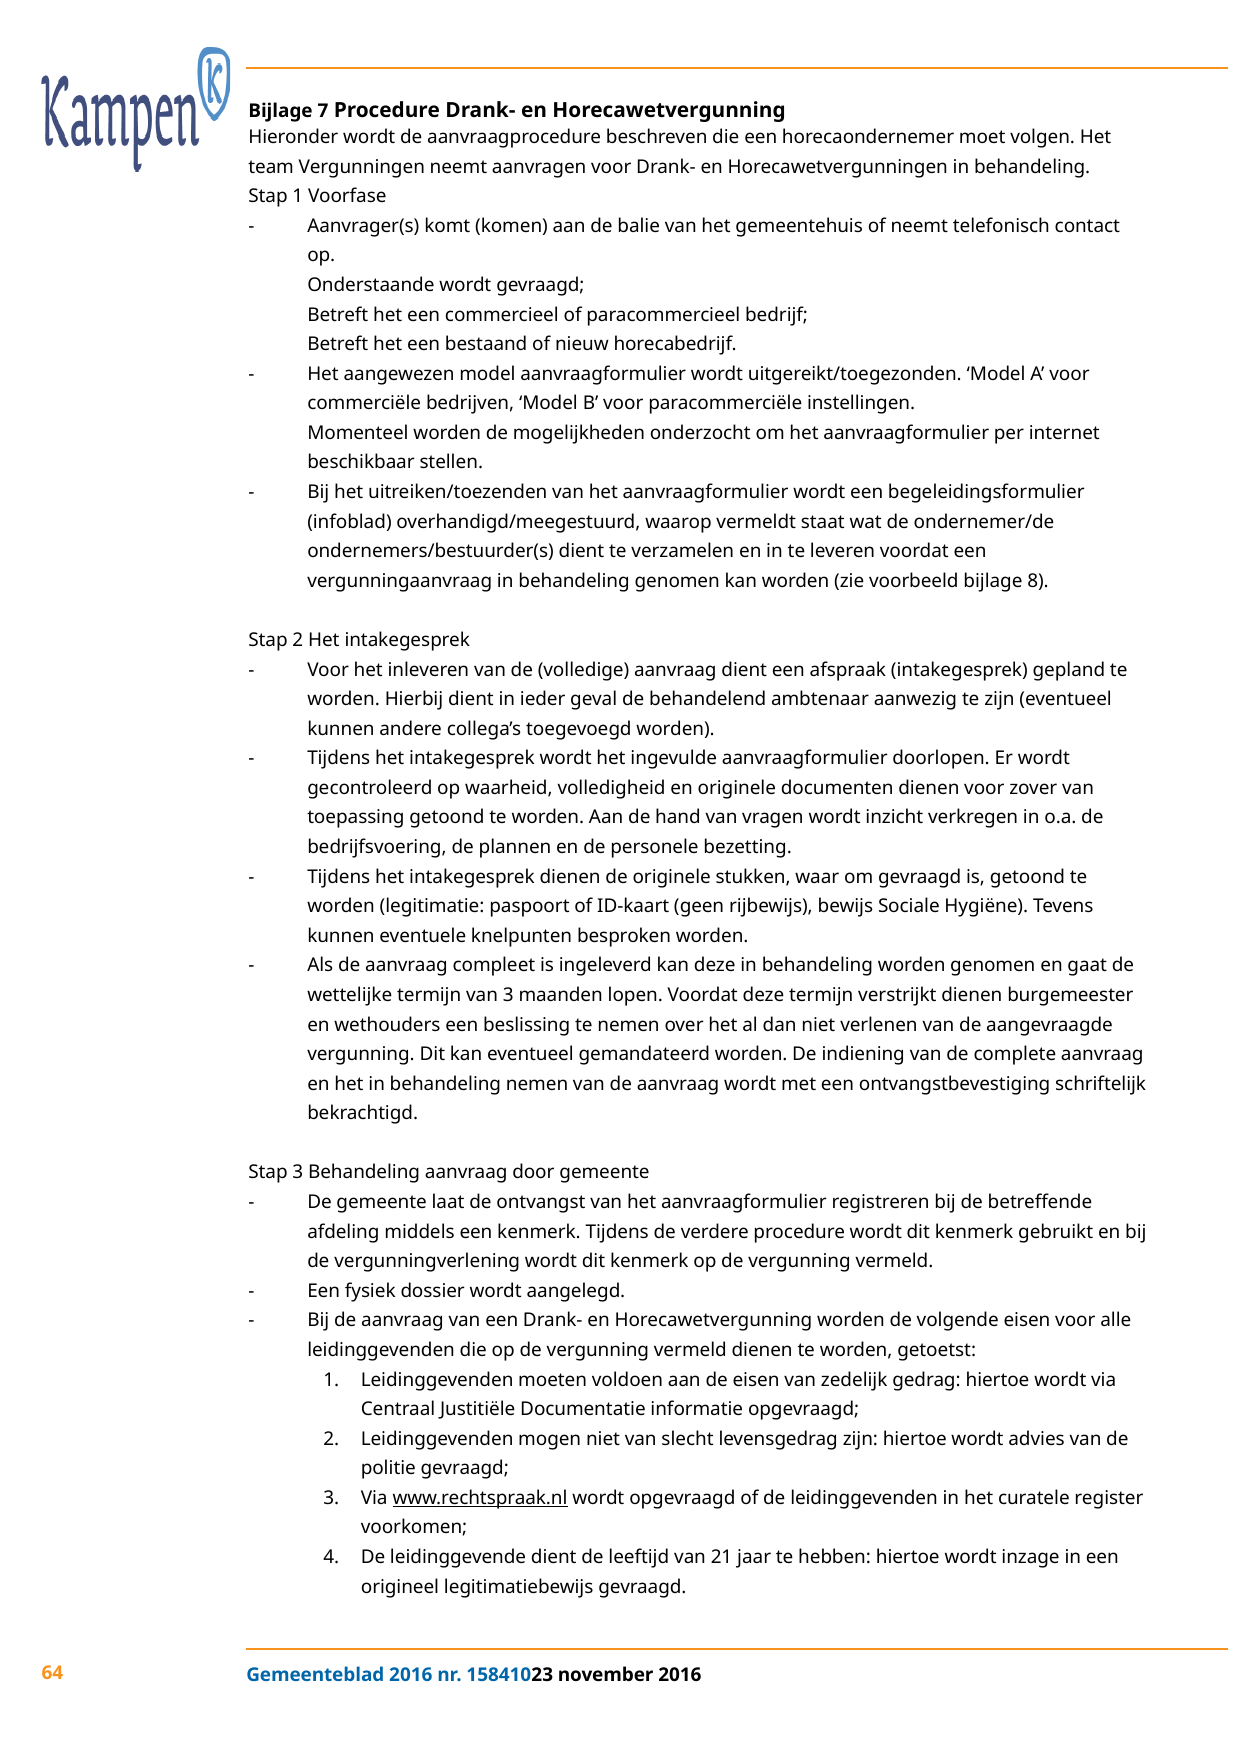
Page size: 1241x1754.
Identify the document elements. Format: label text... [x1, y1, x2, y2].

list Tijdens het intakegesprek wordt het ingevulde aanvraagformulier doorlopen. Er wordt gecontroleerd op waarheid, volledigheid en originele documenten dienen voor zover van toepassing getoond te worden. Aan de hand van vragen wordt inzicht verkregen in o.a. de bedrijfsvoering, de plannen en de personele bezetting. [248, 744, 1152, 859]
list Een fysiek dossier wordt aangelegd. [248, 1277, 1152, 1303]
list Betreft het een commercieel of paracommercieel bedrijf; [248, 301, 1152, 327]
text Stap 1 Voorfase [248, 182, 1152, 208]
list Als de aanvraag compleet is ingeleverd kan deze in behandeling worden genomen en gaat de wettelijke termijn van 3 maanden lopen. Voordat deze termijn verstrijkt dienen burgemeester en wethouders een beslissing te nemen over het al dan niet verlenen van de aangevraagde vergunning. Dit kan eventueel gemandateerd worden. De indiening van de complete aanvraag en het in behandeling nemen van de aanvraag wordt met een ontvangstbevestiging schriftelijk bekrachtigd. [248, 952, 1152, 1125]
picture [41, 47, 231, 172]
list Aanvrager(s) komt (komen) aan de balie van het gemeentehuis of neemt telefonisch contact op. [248, 212, 1152, 267]
list Betreft het een bestaand of nieuw horecabedrijf. [248, 330, 1152, 356]
text Stap 2 Het intakegesprek [248, 626, 1152, 652]
text Stap 3 Behandeling aanvraag door gemeente [248, 1159, 1152, 1184]
list Tijdens het intakegesprek dienen de originele stukken, waar om gevraagd is, getoond te worden (legitimatie: paspoort of ID-kaart (geen rijbewijs), bewijs Sociale Hygiëne). Tevens kunnen eventuele knelpunten besproken worden. [248, 863, 1152, 948]
list Voor het inleveren van de (volledige) aanvraag dient een afspraak (intakegesprek) gepland te worden. Hierbij dient in ieder geval de behandelend ambtenaar aanwezig te zijn (eventueel kunnen andere collega’s toegevoegd worden). [248, 656, 1152, 741]
text Bijlage 7 Procedure Drank- en Horecawetvergunning [248, 95, 1152, 123]
list De gemeente laat de ontvangst van het aanvraagformulier registreren bij de betreffende afdeling middels een kenmerk. Tijdens de verdere procedure wordt dit kenmerk gebruikt en bij de vergunningverlening wordt dit kenmerk op de vergunning vermeld. [248, 1188, 1152, 1273]
list Leidinggevenden mogen niet van slecht levensgedrag zijn: hiertoe wordt advies van de politie gevraagd; [323, 1425, 1152, 1480]
list Momenteel worden de mogelijkheden onderzocht om het aanvraagformulier per internet beschikbaar stellen. [248, 419, 1152, 474]
list Onderstaande wordt gevraagd; [248, 271, 1152, 297]
list De leidinggevende dient de leeftijd van 21 jaar te hebben: hiertoe wordt inzage in een origineel legitimatiebewijs gevraagd. [323, 1543, 1152, 1599]
list Via www.rechtspraak.nl wordt opgevraagd of de leidinggevenden in het curatele register voorkomen; [323, 1484, 1152, 1539]
list Leidinggevenden moeten voldoen aan de eisen van zedelijk gedrag: hiertoe wordt via Centraal Justitiële Documentatie informatie opgevraagd; [323, 1366, 1152, 1421]
text Hieronder wordt de aanvraagprocedure beschreven die een horecaondernemer moet volgen. Het team Vergunningen neemt aanvragen voor Drank- en Horecawetvergunningen in behandeling. [248, 123, 1152, 179]
list Bij de aanvraag van een Drank- en Horecawetvergunning worden de volgende eisen voor alle leidinggevenden die op de vergunning vermeld dienen te worden, getoetst: [248, 1307, 1152, 1362]
list Bij het uitreiken/toezenden van het aanvraagformulier wordt een begeleidingsformulier (infoblad) overhandigd/meegestuurd, waarop vermeldt staat wat de ondernemer/de ondernemers/bestuurder(s) dient te verzamelen en in te leveren voordat een vergunningaanvraag in behandeling genomen kan worden (zie voorbeeld bijlage 8). [248, 478, 1152, 593]
list Het aangewezen model aanvraagformulier wordt uitgereikt/toegezonden. ‘Model A’ voor commerciële bedrijven, ‘Model B’ voor paracommerciële instellingen. [248, 360, 1152, 415]
